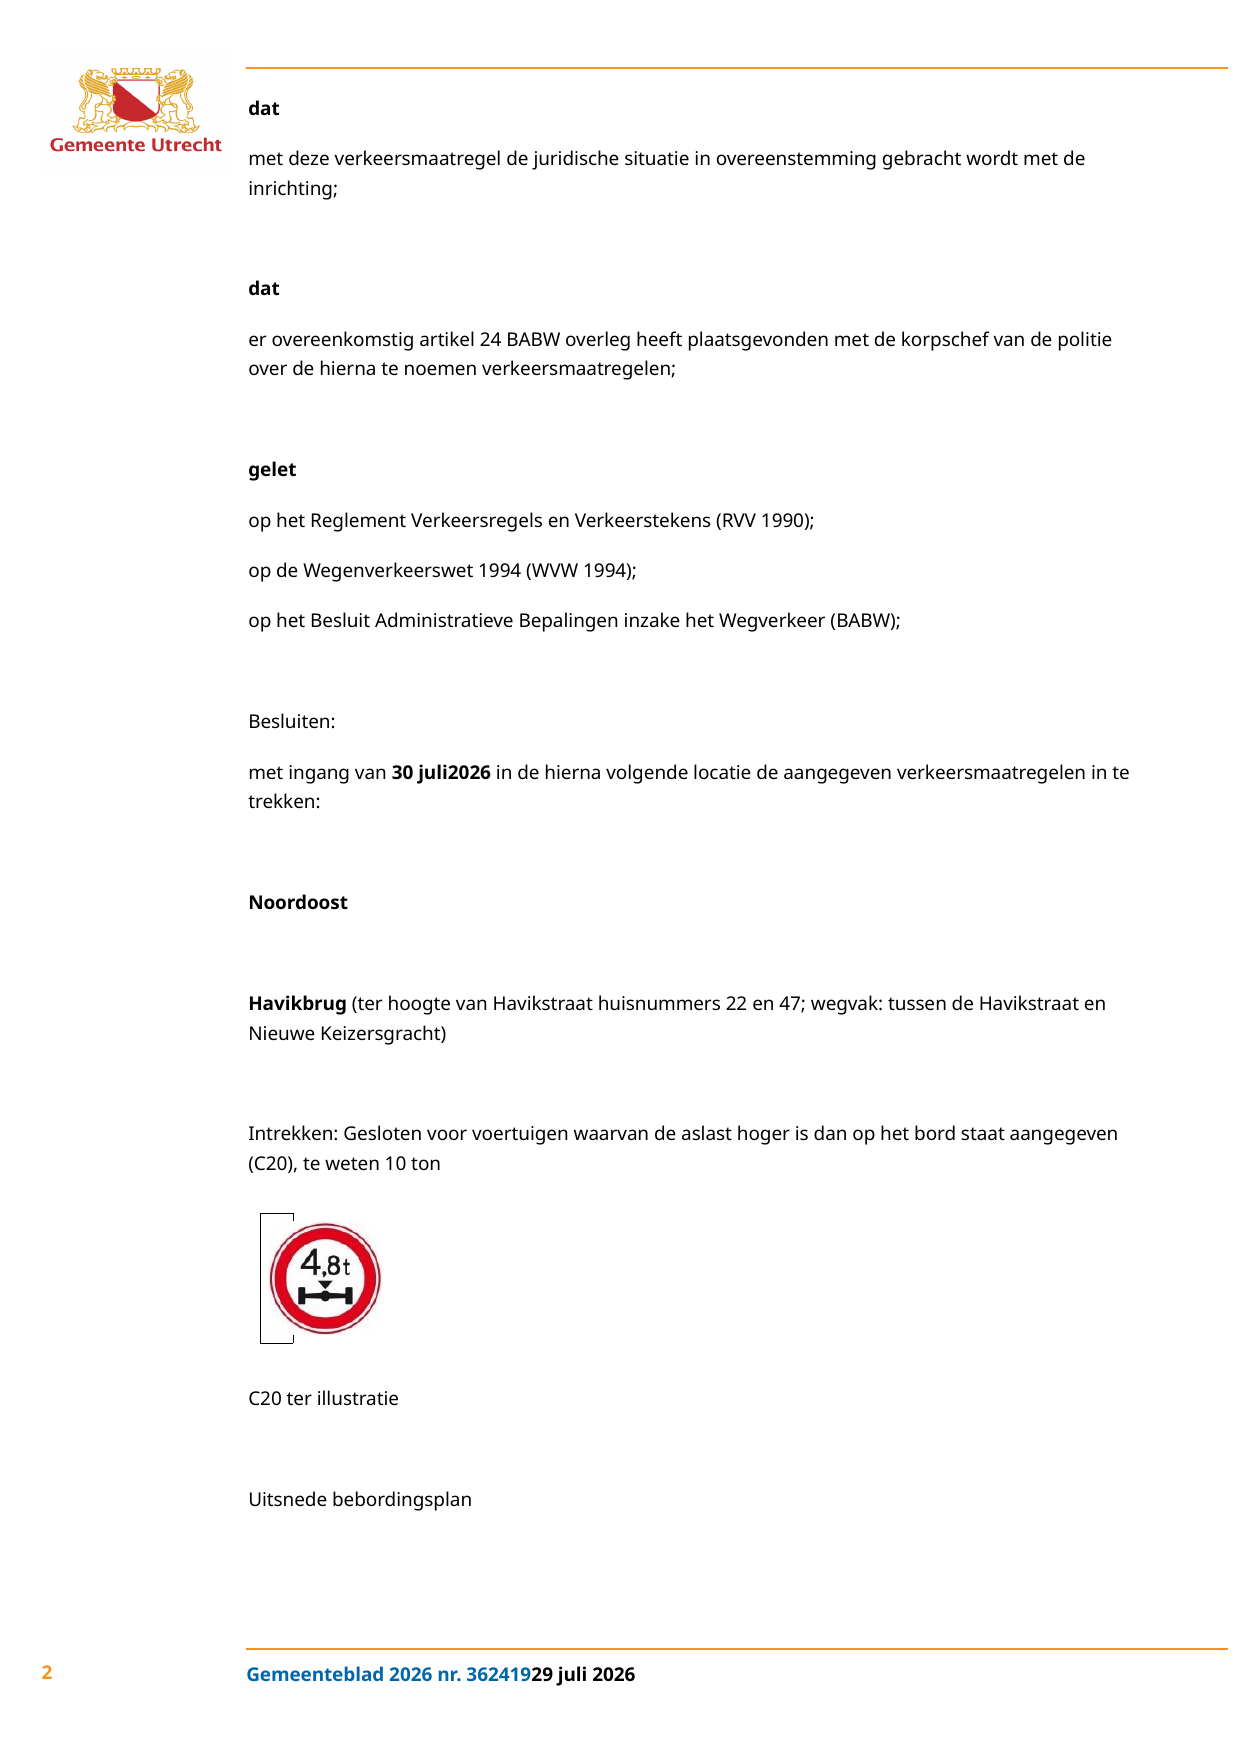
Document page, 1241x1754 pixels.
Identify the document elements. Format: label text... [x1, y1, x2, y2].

text gelet [248, 456, 1152, 482]
text Noordoost [248, 889, 1152, 915]
text dat [248, 95, 1152, 121]
text met ingang van 30 juli2026 in de hierna volgende locatie de aangegeven verkeersmaatregelen in te trekken: [248, 759, 1152, 814]
text Havikbrug (ter hoogte van Havikstraat huisnummers 22 en 47; wegvak: tussen de Havikstraat en Nieuwe Keizersgracht) [248, 990, 1152, 1046]
text Intrekken: Gesloten voor voertuigen waarvan de aslast hoger is dan op het bord staat aangegeven (C20), te weten 10 ton [248, 1121, 1152, 1176]
text er overeenkomstig artikel 24 BABW overleg heeft plaatsgevonden met de korpschef van de politie over de hierna te noemen verkeersmaatregelen; [248, 326, 1152, 381]
text Uitsnede bebordingsplan [248, 1486, 1152, 1512]
picture [268, 1221, 383, 1335]
picture [41, 47, 231, 172]
text Besluiten: [248, 708, 1152, 734]
text dat [248, 276, 1152, 301]
text op het Reglement Verkeersregels en Verkeerstekens (RVV 1990); [248, 507, 1152, 533]
text C20 ter illustratie [248, 1385, 1152, 1411]
text op het Besluit Administratieve Bepalingen inzake het Wegverkeer (BABW); [248, 608, 1152, 633]
text met deze verkeersmaatregel de juridische situatie in overeenstemming gebracht wordt met de inrichting; [248, 145, 1152, 201]
text op de Wegenverkeerswet 1994 (WVW 1994); [248, 557, 1152, 583]
